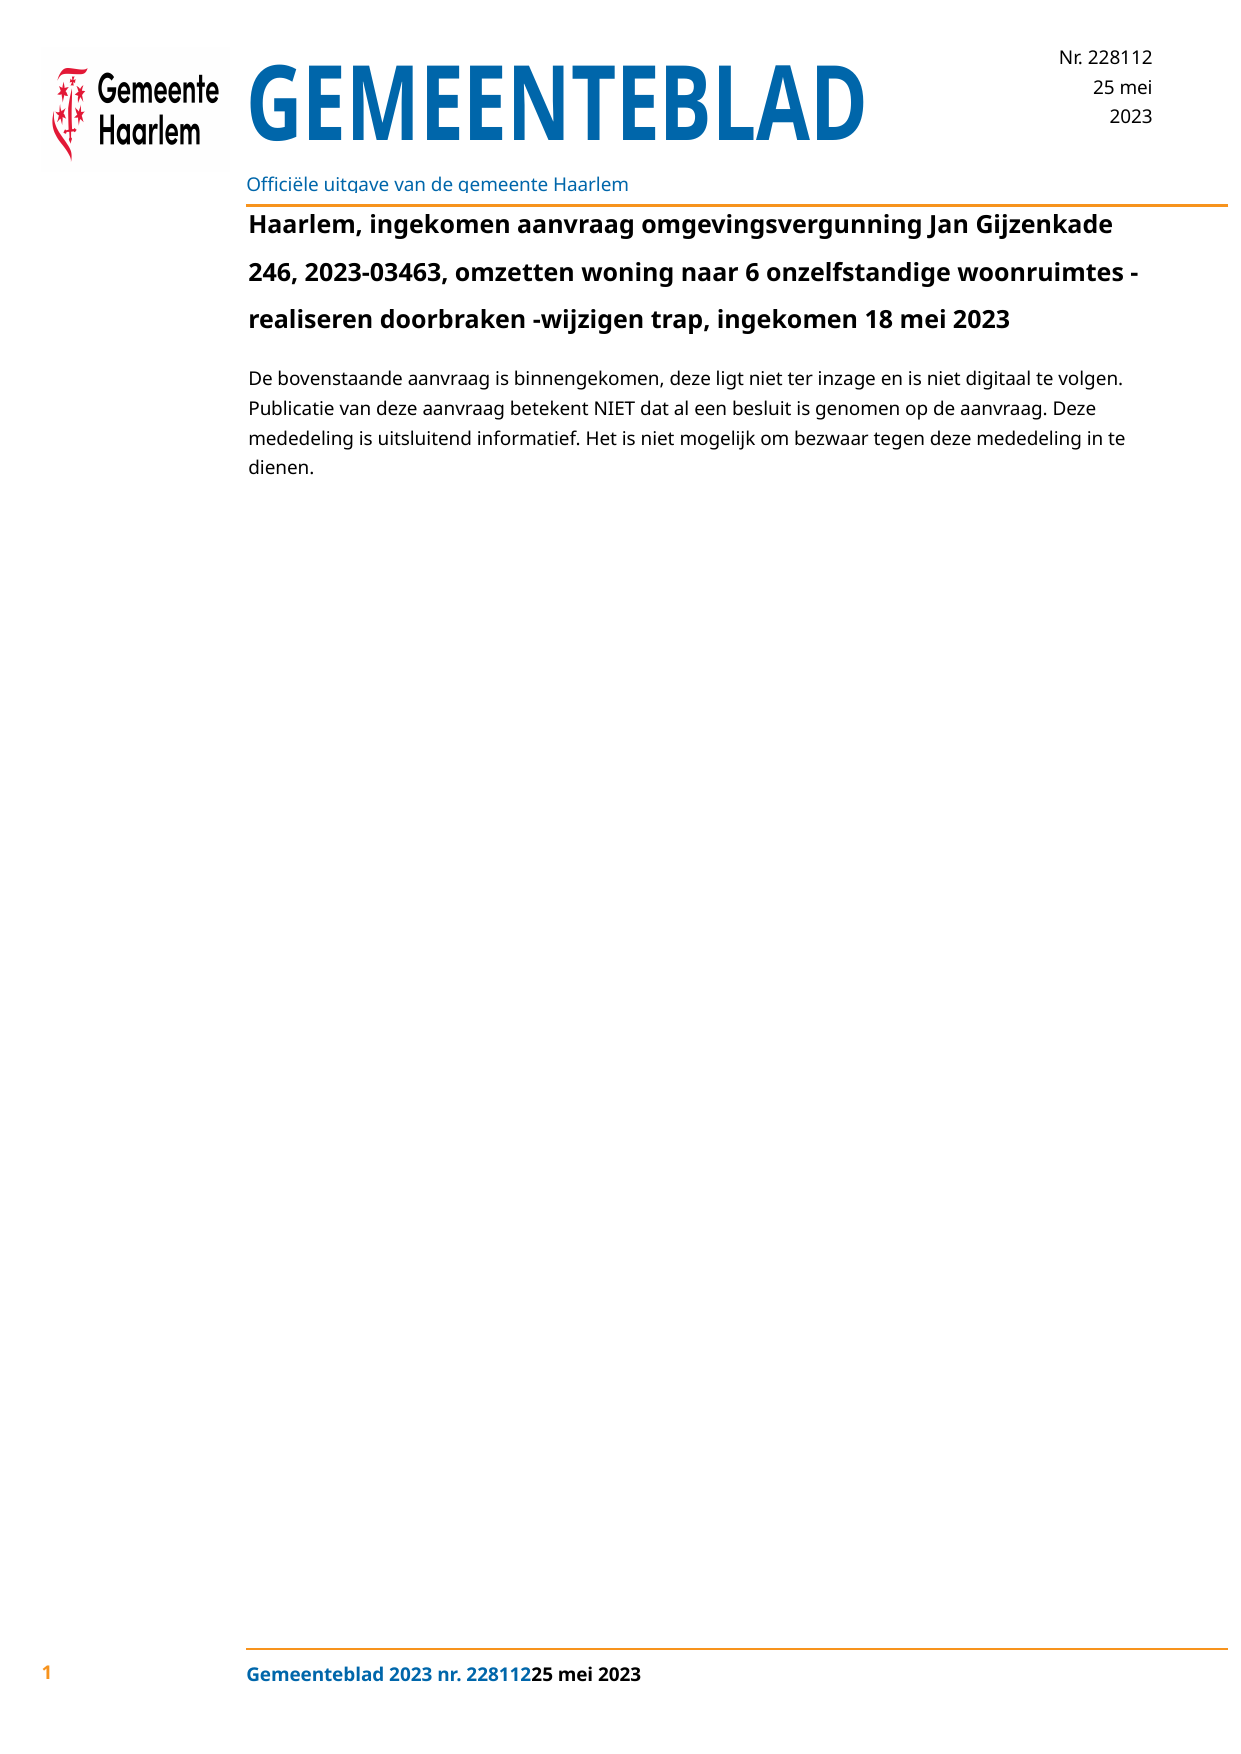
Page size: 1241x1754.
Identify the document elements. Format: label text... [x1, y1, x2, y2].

picture [41, 47, 231, 172]
text Haarlem, ingekomen aanvraag omgevingsvergunning Jan Gijzenkade 246, 2023-03463, omzetten woning naar 6 onzelfstandige woonruimtes -realiseren doorbraken -wijzigen trap, ingekomen 18 mei 2023 [248, 207, 1152, 336]
text De bovenstaande aanvraag is binnengekomen, deze ligt niet ter inzage en is niet digitaal te volgen. Publicatie van deze aanvraag betekent NIET dat al een besluit is genomen op de aanvraag. Deze mededeling is uitsluitend informatief. Het is niet mogelijk om bezwaar tegen deze mededeling in te dienen. [248, 366, 1152, 480]
